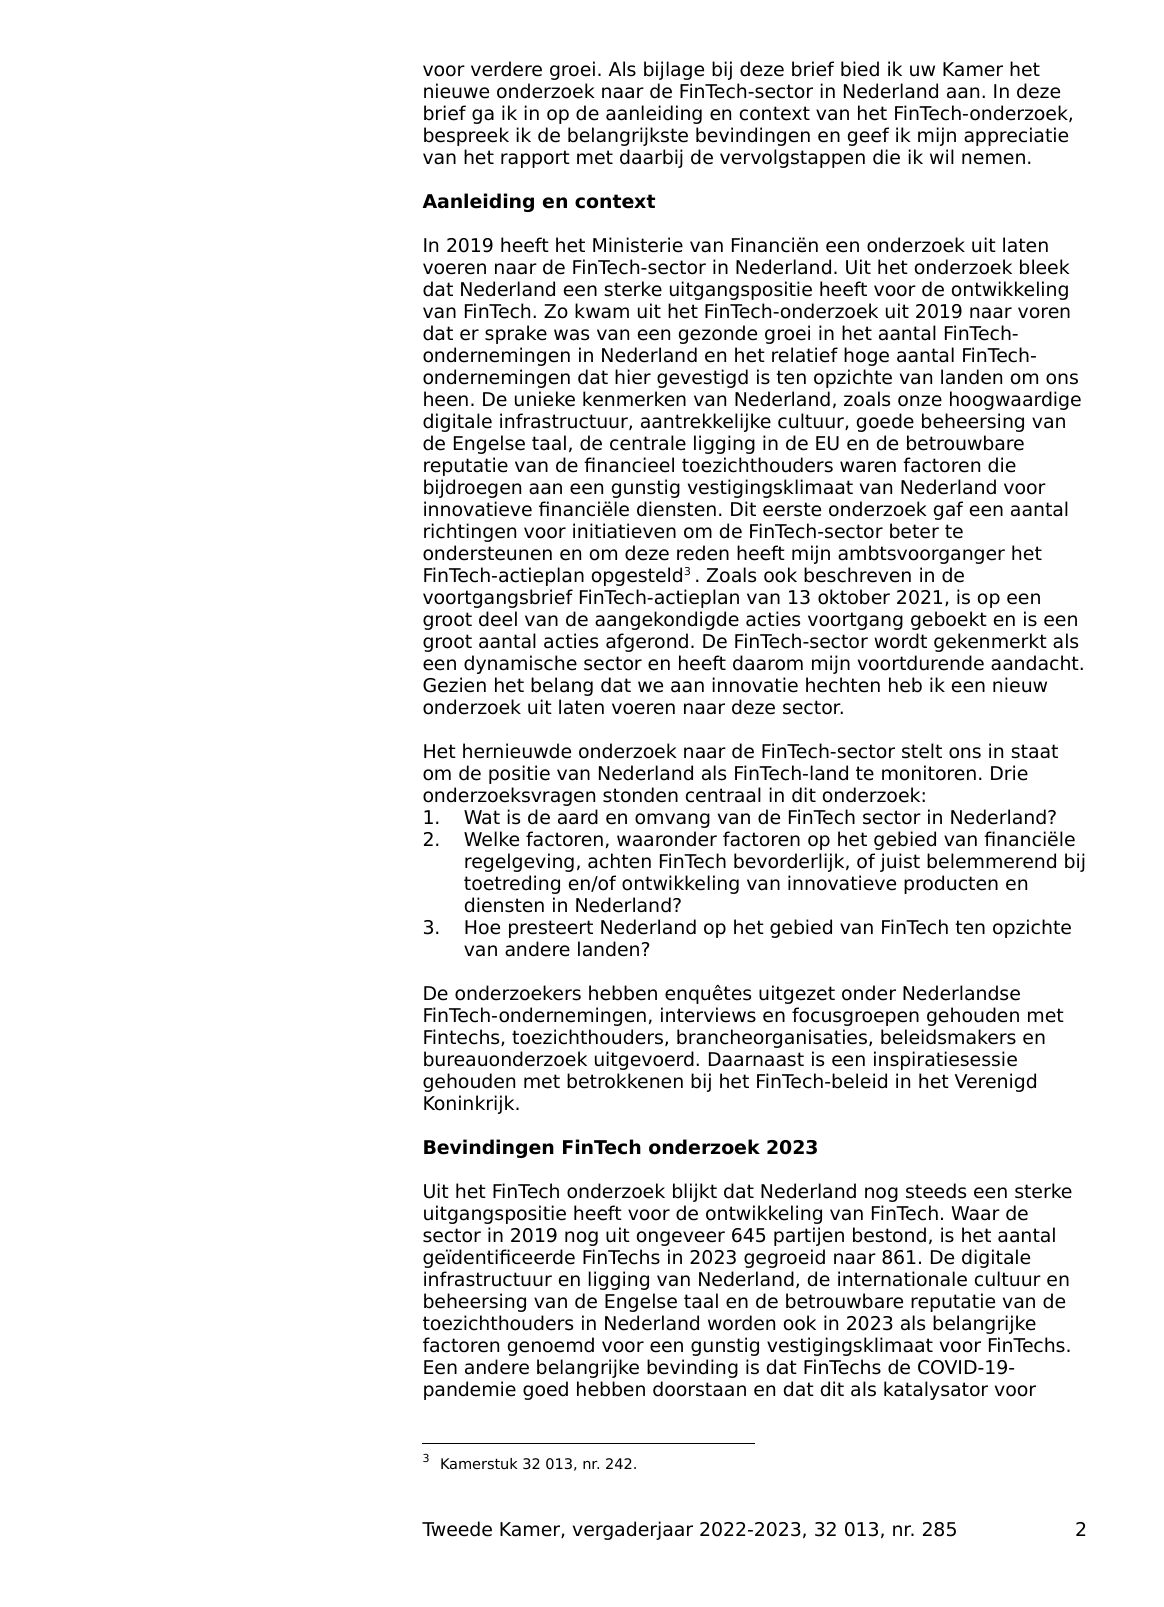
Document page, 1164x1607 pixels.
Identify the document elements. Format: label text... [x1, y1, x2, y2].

subtitle Aanleiding en context [422, 191, 1087, 213]
text 3. Hoe presteert Nederland op het gebied van FinTech ten opzichte van andere landen? [422, 917, 1087, 961]
text In 2019 heeft het Ministerie van Financiën een onderzoek uit laten voeren naar de FinTech-sector in Nederland. Uit het onderzoek bleek dat Nederland een sterke uitgangspositie heeft voor de ontwikkeling van FinTech. Zo kwam uit het FinTech-onderzoek uit 2019 naar voren dat er sprake was van een gezonde groei in het aantal FinTech-ondernemingen in Nederland en het relatief hoge aantal FinTech-ondernemingen dat hier gevestigd is ten opzichte van landen om ons heen. De unieke kenmerken van Nederland, zoals onze hoogwaardige digitale infrastructuur, aantrekkelijke cultuur, goede beheersing van de Engelse taal, de centrale ligging in de EU en de betrouwbare reputatie van de financieel toezichthouders waren factoren die bijdroegen aan een gunstig vestigingsklimaat van Nederland voor innovatieve financiële diensten. Dit eerste onderzoek gaf een aantal richtingen voor initiatieven om de FinTech-sector beter te ondersteunen en om deze reden heeft mijn ambtsvoorganger het FinTech-actieplan opgesteld. Zoals ook beschreven in de voortgangsbrief FinTech-actieplan van 13 oktober 2021, is op een groot deel van de aangekondigde acties voortgang geboekt en is een groot aantal acties afgerond. De FinTech-sector wordt gekenmerkt als een dynamische sector en heeft daarom mijn voortdurende aandacht. Gezien het belang dat we aan innovatie hechten heb ik een nieuw onderzoek uit laten voeren naar deze sector. [422, 235, 1087, 719]
text Kamerstuk 32 013, nr. 242. [422, 1452, 1087, 1474]
text voor verdere groei. Als bijlage bij deze brief bied ik uw Kamer het nieuwe onderzoek naar de FinTech-sector in Nederland aan. In deze brief ga ik in op de aanleiding en context van het FinTech-onderzoek, bespreek ik de belangrijkste bevindingen en geef ik mijn appreciatie van het rapport met daarbij de vervolgstappen die ik wil nemen. [422, 59, 1087, 169]
text De onderzoekers hebben enquêtes uitgezet onder Nederlandse FinTech-ondernemingen, interviews en focusgroepen gehouden met Fintechs, toezichthouders, brancheorganisaties, beleidsmakers en bureauonderzoek uitgevoerd. Daarnaast is een inspiratiesessie gehouden met betrokkenen bij het FinTech-beleid in het Verenigd Koninkrijk. [422, 983, 1087, 1115]
text 2. Welke factoren, waaronder factoren op het gebied van financiële regelgeving, achten FinTech bevorderlijk, of juist belemmerend bij toetreding en/of ontwikkeling van innovatieve producten en diensten in Nederland? [422, 829, 1087, 917]
text Het hernieuwde onderzoek naar de FinTech-sector stelt ons in staat om de positie van Nederland als FinTech-land te monitoren. Drie onderzoeksvragen stonden centraal in dit onderzoek: [422, 741, 1087, 807]
text Uit het FinTech onderzoek blijkt dat Nederland nog steeds een sterke uitgangspositie heeft voor de ontwikkeling van FinTech. Waar de sector in 2019 nog uit ongeveer 645 partijen bestond, is het aantal geïdentificeerde FinTechs in 2023 gegroeid naar 861. De digitale infrastructuur en ligging van Nederland, de internationale cultuur en beheersing van de Engelse taal en de betrouwbare reputatie van de toezichthouders in Nederland worden ook in 2023 als belangrijke factoren genoemd voor een gunstig vestigingsklimaat voor FinTechs. Een andere belangrijke bevinding is dat FinTechs de COVID-19-pandemie goed hebben doorstaan en dat dit als katalysator voor [422, 1181, 1087, 1401]
text 1. Wat is de aard en omvang van de FinTech sector in Nederland? [422, 807, 1087, 829]
subtitle Bevindingen FinTech onderzoek 2023 [422, 1137, 1087, 1159]
